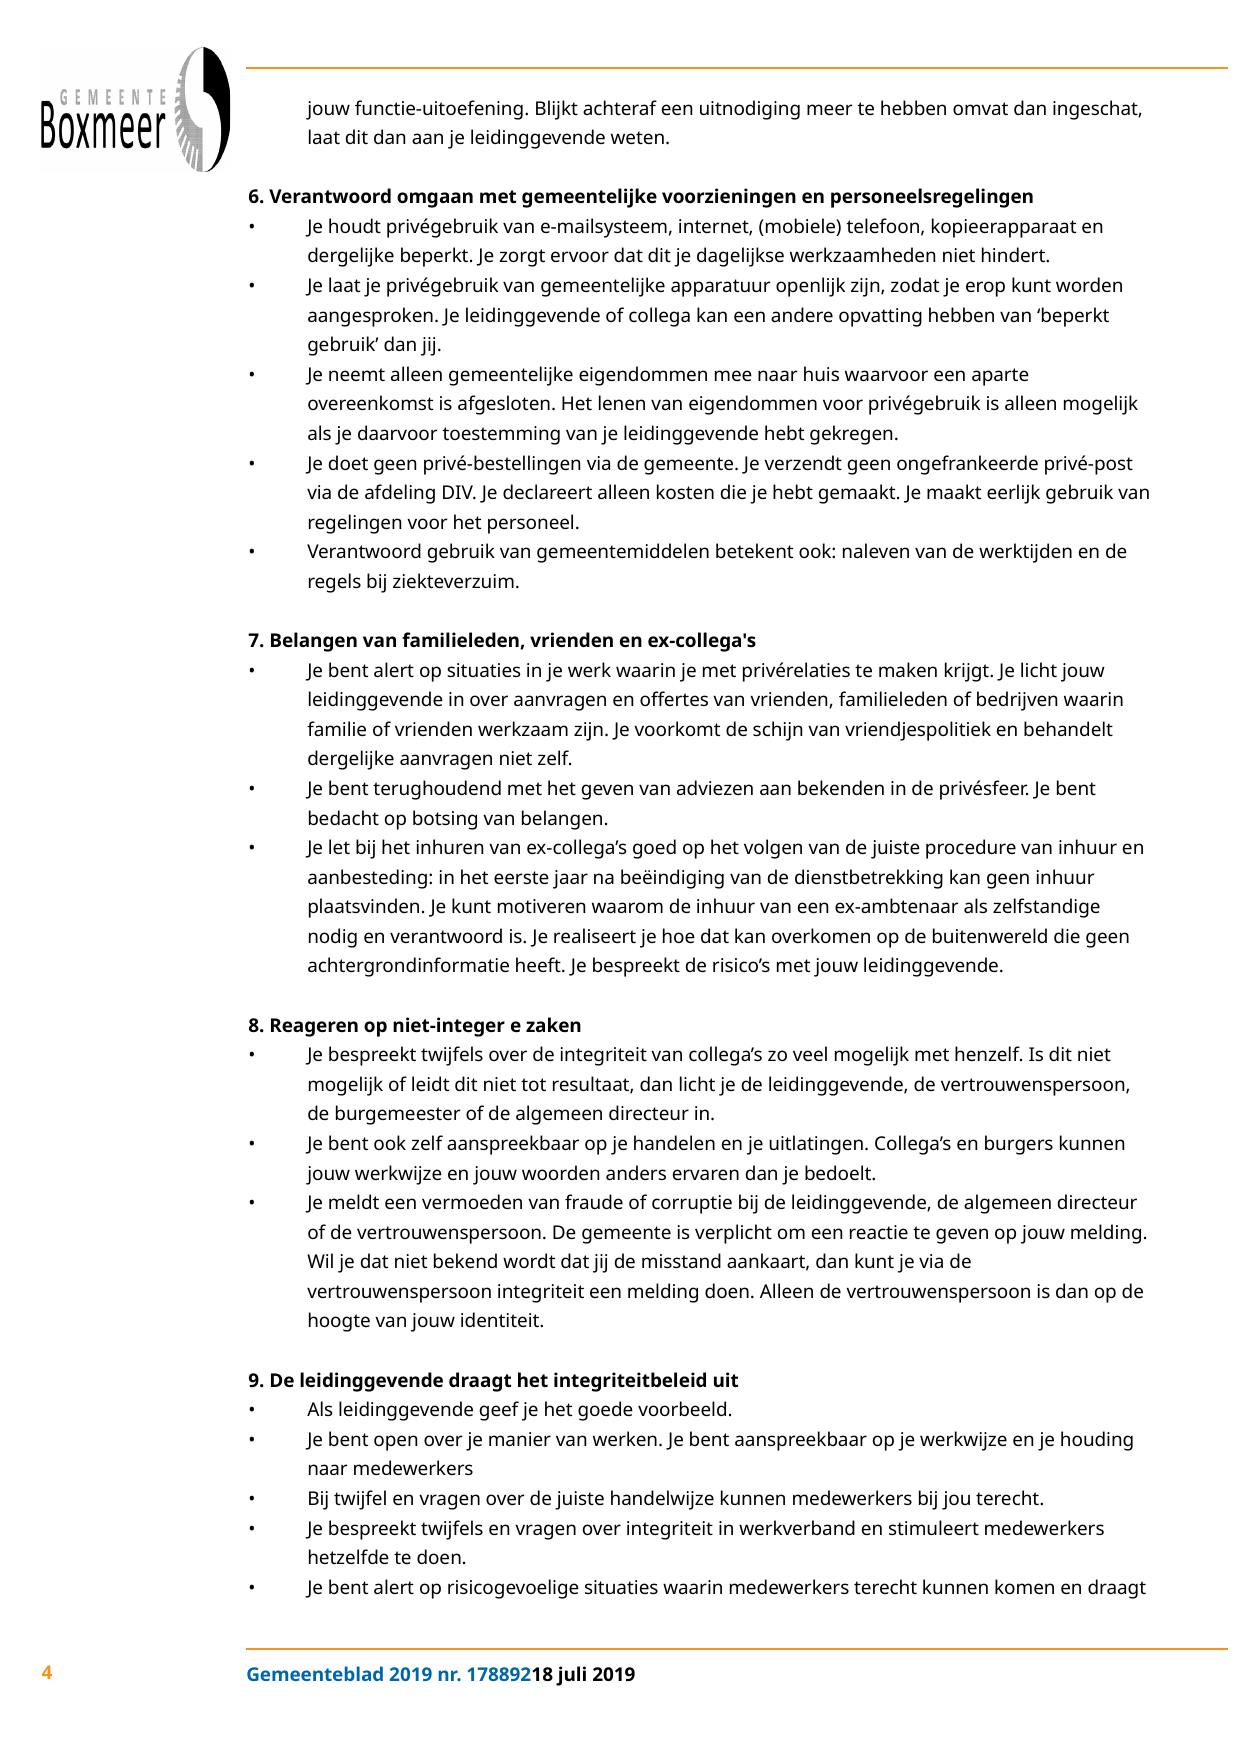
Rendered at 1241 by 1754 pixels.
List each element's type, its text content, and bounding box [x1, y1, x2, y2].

list Verantwoord gebruik van gemeentemiddelen betekent ook: naleven van de werktijden en de regels bij ziekteverzuim. [248, 538, 1152, 594]
list Als leidinggevende geef je het goede voorbeeld. [248, 1396, 1152, 1422]
list Je neemt alleen gemeentelijke eigendommen mee naar huis waarvoor een aparte overeenkomst is afgesloten. Het lenen van eigendommen voor privégebruik is alleen mogelijk als je daarvoor toestemming van je leidinggevende hebt gekregen. [248, 361, 1152, 446]
list Je let bij het inhuren van ex-collega’s goed op het volgen van de juiste procedure van inhuur en aanbesteding: in het eerste jaar na beëindiging van de dienstbetrekking kan geen inhuur plaatsvinden. Je kunt motiveren waarom de inhuur van een ex-ambtenaar als zelfstandige nodig en verantwoord is. Je realiseert je hoe dat kan overkomen op de buitenwereld die geen achtergrondinformatie heeft. Je bespreekt de risico’s met jouw leidinggevende. [248, 834, 1152, 978]
list Je doet geen privé-bestellingen via de gemeente. Je verzendt geen ongefrankeerde privé-post via de afdeling DIV. Je declareert alleen kosten die je hebt gemaakt. Je maakt eerlijk gebruik van regelingen voor het personeel. [248, 450, 1152, 535]
picture [41, 47, 231, 172]
list jouw functie-uitoefening. Blijkt achteraf een uitnodiging meer te hebben omvat dan ingeschat, laat dit dan aan je leidinggevende weten. [248, 95, 1152, 150]
list Je bent alert op risicogevoelige situaties waarin medewerkers terecht kunnen komen en draagt [248, 1574, 1152, 1600]
list Je bent open over je manier van werken. Je bent aanspreekbaar op je werkwijze en je houding naar medewerkers [248, 1426, 1152, 1481]
list Je laat je privégebruik van gemeentelijke apparatuur openlijk zijn, zodat je erop kunt worden aangesproken. Je leidinggevende of collega kan een andere opvatting hebben van ‘beperkt gebruik’ dan jij. [248, 272, 1152, 357]
list Je bent alert op situaties in je werk waarin je met privérelaties te maken krijgt. Je licht jouw leidinggevende in over aanvragen en offertes van vrienden, familieleden of bedrijven waarin familie of vrienden werkzaam zijn. Je voorkomt de schijn van vriendjespolitiek en behandelt dergelijke aanvragen niet zelf. [248, 657, 1152, 771]
list Je meldt een vermoeden van fraude of corruptie bij de leidinggevende, de algemeen directeur of de vertrouwenspersoon. De gemeente is verplicht om een reactie te geven op jouw melding. Wil je dat niet bekend wordt dat jij de misstand aankaart, dan kunt je via de vertrouwenspersoon integriteit een melding doen. Alleen de vertrouwenspersoon is dan op de hoogte van jouw identiteit. [248, 1189, 1152, 1333]
text 7. Belangen van familieleden, vrienden en ex-collega's [248, 627, 1152, 653]
list Je bespreekt twijfels en vragen over integriteit in werkverband en stimuleert medewerkers hetzelfde te doen. [248, 1515, 1152, 1570]
text 8. Reageren op niet-integer e zaken [248, 1012, 1152, 1038]
list Je bent ook zelf aanspreekbaar op je handelen en je uitlatingen. Collega’s en burgers kunnen jouw werkwijze en jouw woorden anders ervaren dan je bedoelt. [248, 1130, 1152, 1186]
list Je houdt privégebruik van e-mailsysteem, internet, (mobiele) telefoon, kopieerapparaat en dergelijke beperkt. Je zorgt ervoor dat dit je dagelijkse werkzaamheden niet hindert. [248, 213, 1152, 268]
list Bij twijfel en vragen over de juiste handelwijze kunnen medewerkers bij jou terecht. [248, 1485, 1152, 1511]
text 6. Verantwoord omgaan met gemeentelijke voorzieningen en personeelsregelingen [248, 183, 1152, 209]
text 9. De leidinggevende draagt het integriteitbeleid uit [248, 1367, 1152, 1393]
list Je bespreekt twijfels over de integriteit van collega’s zo veel mogelijk met henzelf. Is dit niet mogelijk of leidt dit niet tot resultaat, dan licht je de leidinggevende, de vertrouwenspersoon, de burgemeester of de algemeen directeur in. [248, 1041, 1152, 1126]
list Je bent terughoudend met het geven van adviezen aan bekenden in de privésfeer. Je bent bedacht op botsing van belangen. [248, 775, 1152, 831]
